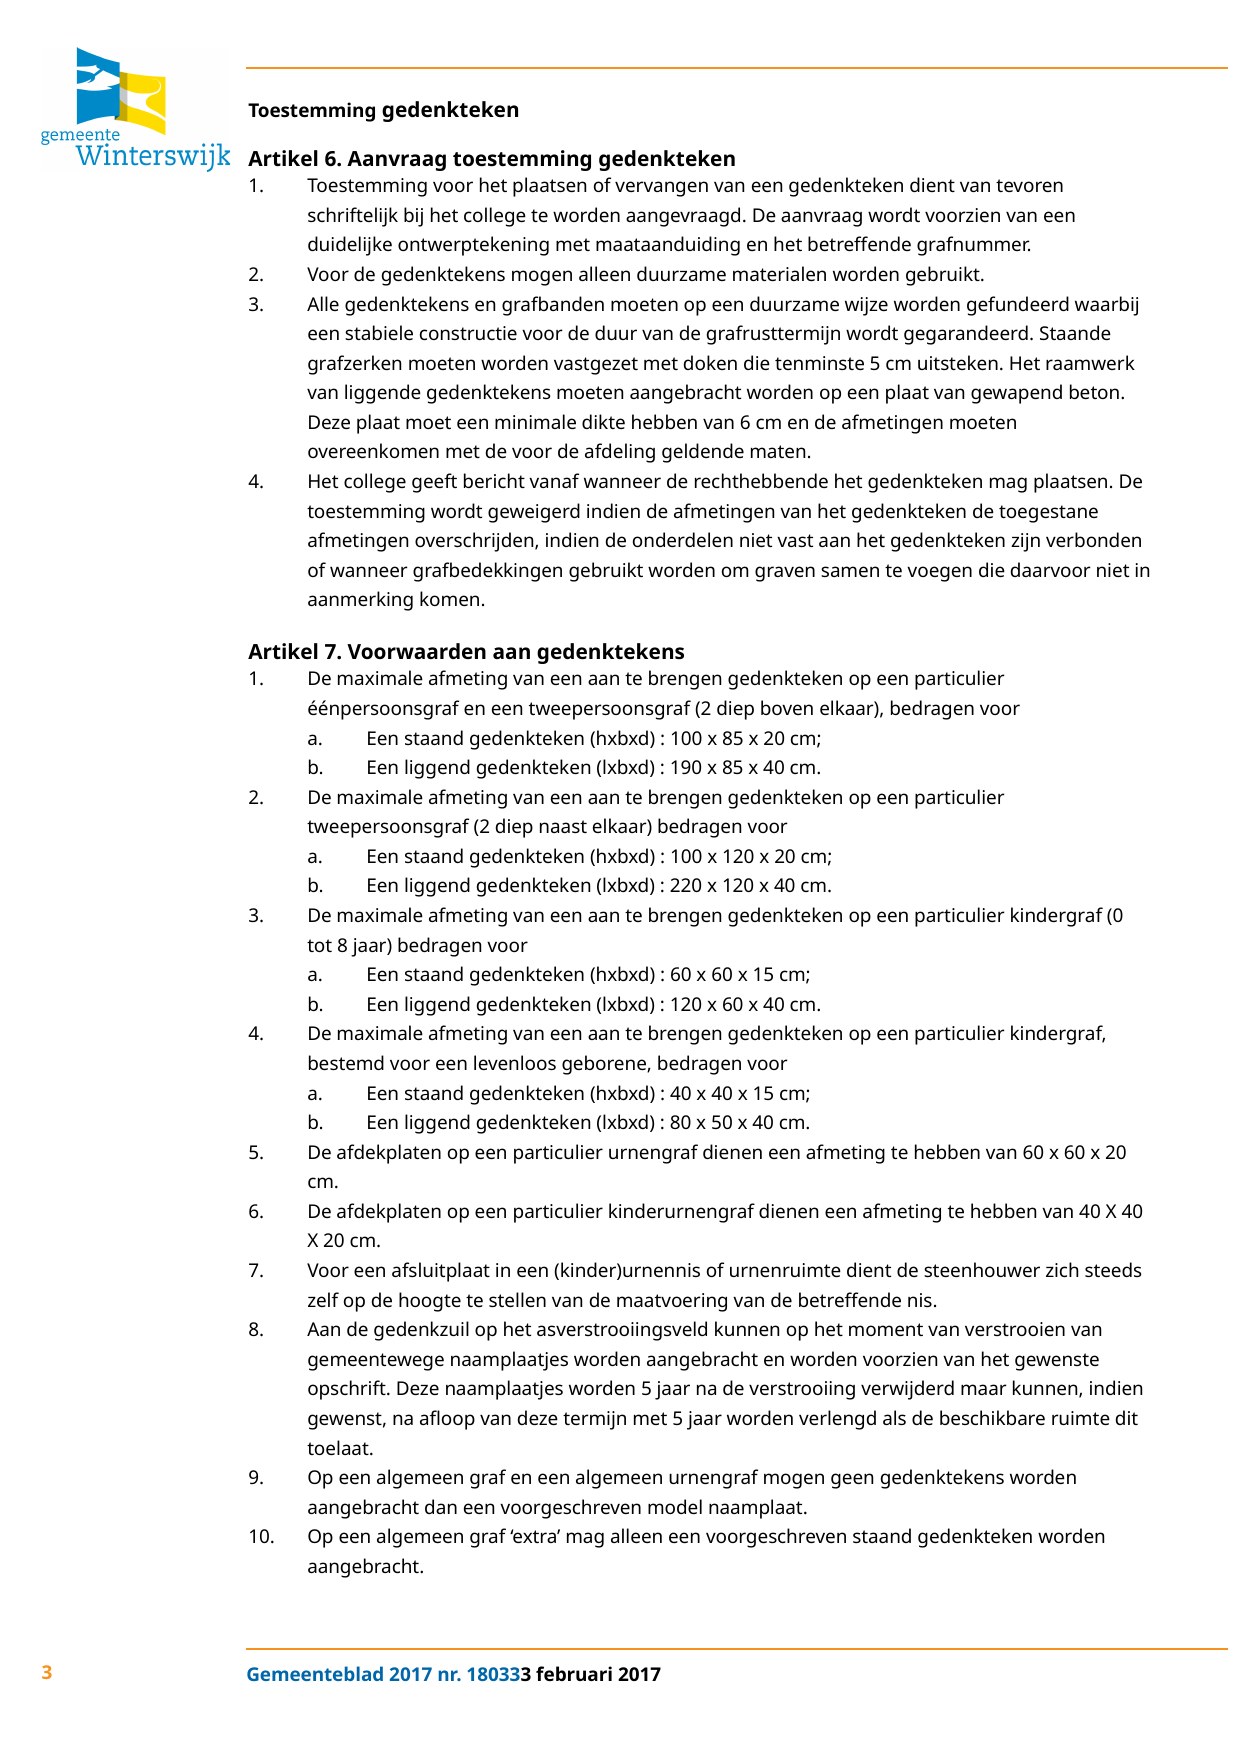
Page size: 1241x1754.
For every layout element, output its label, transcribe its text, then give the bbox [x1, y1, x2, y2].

text Artikel 7. Voorwaarden aan gedenktekens [248, 637, 1152, 666]
list Een staand gedenkteken (hxbxd) : 40 x 40 x 15 cm; [307, 1080, 1152, 1105]
list Op een algemeen graf en een algemeen urnengraf mogen geen gedenktekens worden aangebracht dan een voorgeschreven model naamplaat. [248, 1464, 1152, 1519]
list Een liggend gedenkteken (lxbxd) : 220 x 120 x 40 cm. [307, 873, 1152, 898]
list De maximale afmeting van een aan te brengen gedenkteken op een particulier kindergraf (0 tot 8 jaar) bedragen voor [248, 902, 1152, 957]
list De maximale afmeting van een aan te brengen gedenkteken op een particulier kindergraf, bestemd voor een levenloos geborene, bedragen voor [248, 1021, 1152, 1076]
list Een staand gedenkteken (hxbxd) : 100 x 120 x 20 cm; [307, 843, 1152, 869]
list Een liggend gedenkteken (lxbxd) : 190 x 85 x 40 cm. [307, 754, 1152, 780]
list De afdekplaten op een particulier urnengraf dienen een afmeting te hebben van 60 x 60 x 20 cm. [248, 1139, 1152, 1194]
list Op een algemeen graf ‘extra’ mag alleen een voorgeschreven staand gedenkteken worden aangebracht. [248, 1523, 1152, 1579]
text Toestemming gedenkteken [248, 95, 1152, 123]
text Artikel 6. Aanvraag toestemming gedenkteken [248, 144, 1152, 172]
picture [41, 47, 231, 172]
list De maximale afmeting van een aan te brengen gedenkteken op een particulier tweepersoonsgraf (2 diep naast elkaar) bedragen voor [248, 784, 1152, 839]
list De maximale afmeting van een aan te brengen gedenkteken op een particulier éénpersoonsgraf en een tweepersoonsgraf (2 diep boven elkaar), bedragen voor [248, 666, 1152, 721]
list Toestemming voor het plaatsen of vervangen van een gedenkteken dient van tevoren schriftelijk bij het college te worden aangevraagd. De aanvraag wordt voorzien van een duidelijke ontwerptekening met maataanduiding en het betreffende grafnummer. [248, 172, 1152, 257]
list Een staand gedenkteken (hxbxd) : 60 x 60 x 15 cm; [307, 961, 1152, 987]
list De afdekplaten op een particulier kinderurnengraf dienen een afmeting te hebben van 40 X 40 X 20 cm. [248, 1198, 1152, 1253]
list Een staand gedenkteken (hxbxd) : 100 x 85 x 20 cm; [307, 725, 1152, 750]
list Aan de gedenkzuil op het asverstrooiingsveld kunnen op het moment van verstrooien van gemeentewege naamplaatjes worden aangebracht en worden voorzien van het gewenste opschrift. Deze naamplaatjes worden 5 jaar na de verstrooiing verwijderd maar kunnen, indien gewenst, na afloop van deze termijn met 5 jaar worden verlengd als de beschikbare ruimte dit toelaat. [248, 1316, 1152, 1460]
list Een liggend gedenkteken (lxbxd) : 80 x 50 x 40 cm. [307, 1109, 1152, 1135]
list Alle gedenktekens en grafbanden moeten op een duurzame wijze worden gefundeerd waarbij een stabiele constructie voor de duur van de grafrusttermijn wordt gegarandeerd. Staande grafzerken moeten worden vastgezet met doken die tenminste 5 cm uitsteken. Het raamwerk van liggende gedenktekens moeten aangebracht worden op een plaat van gewapend beton. Deze plaat moet een minimale dikte hebben van 6 cm en de afmetingen moeten overeenkomen met de voor de afdeling geldende maten. [248, 291, 1152, 464]
list Een liggend gedenkteken (lxbxd) : 120 x 60 x 40 cm. [307, 991, 1152, 1017]
list Voor de gedenktekens mogen alleen duurzame materialen worden gebruikt. [248, 261, 1152, 287]
list Het college geeft bericht vanaf wanneer de rechthebbende het gedenkteken mag plaatsen. De toestemming wordt geweigerd indien de afmetingen van het gedenkteken de toegestane afmetingen overschrijden, indien de onderdelen niet vast aan het gedenkteken zijn verbonden of wanneer grafbedekkingen gebruikt worden om graven samen te voegen die daarvoor niet in aanmerking komen. [248, 468, 1152, 612]
picture [225, 153, 231, 162]
list Voor een afsluitplaat in een (kinder)urnennis of urnenruimte dient de steenhouwer zich steeds zelf op de hoogte te stellen van de maatvoering van de betreffende nis. [248, 1257, 1152, 1312]
